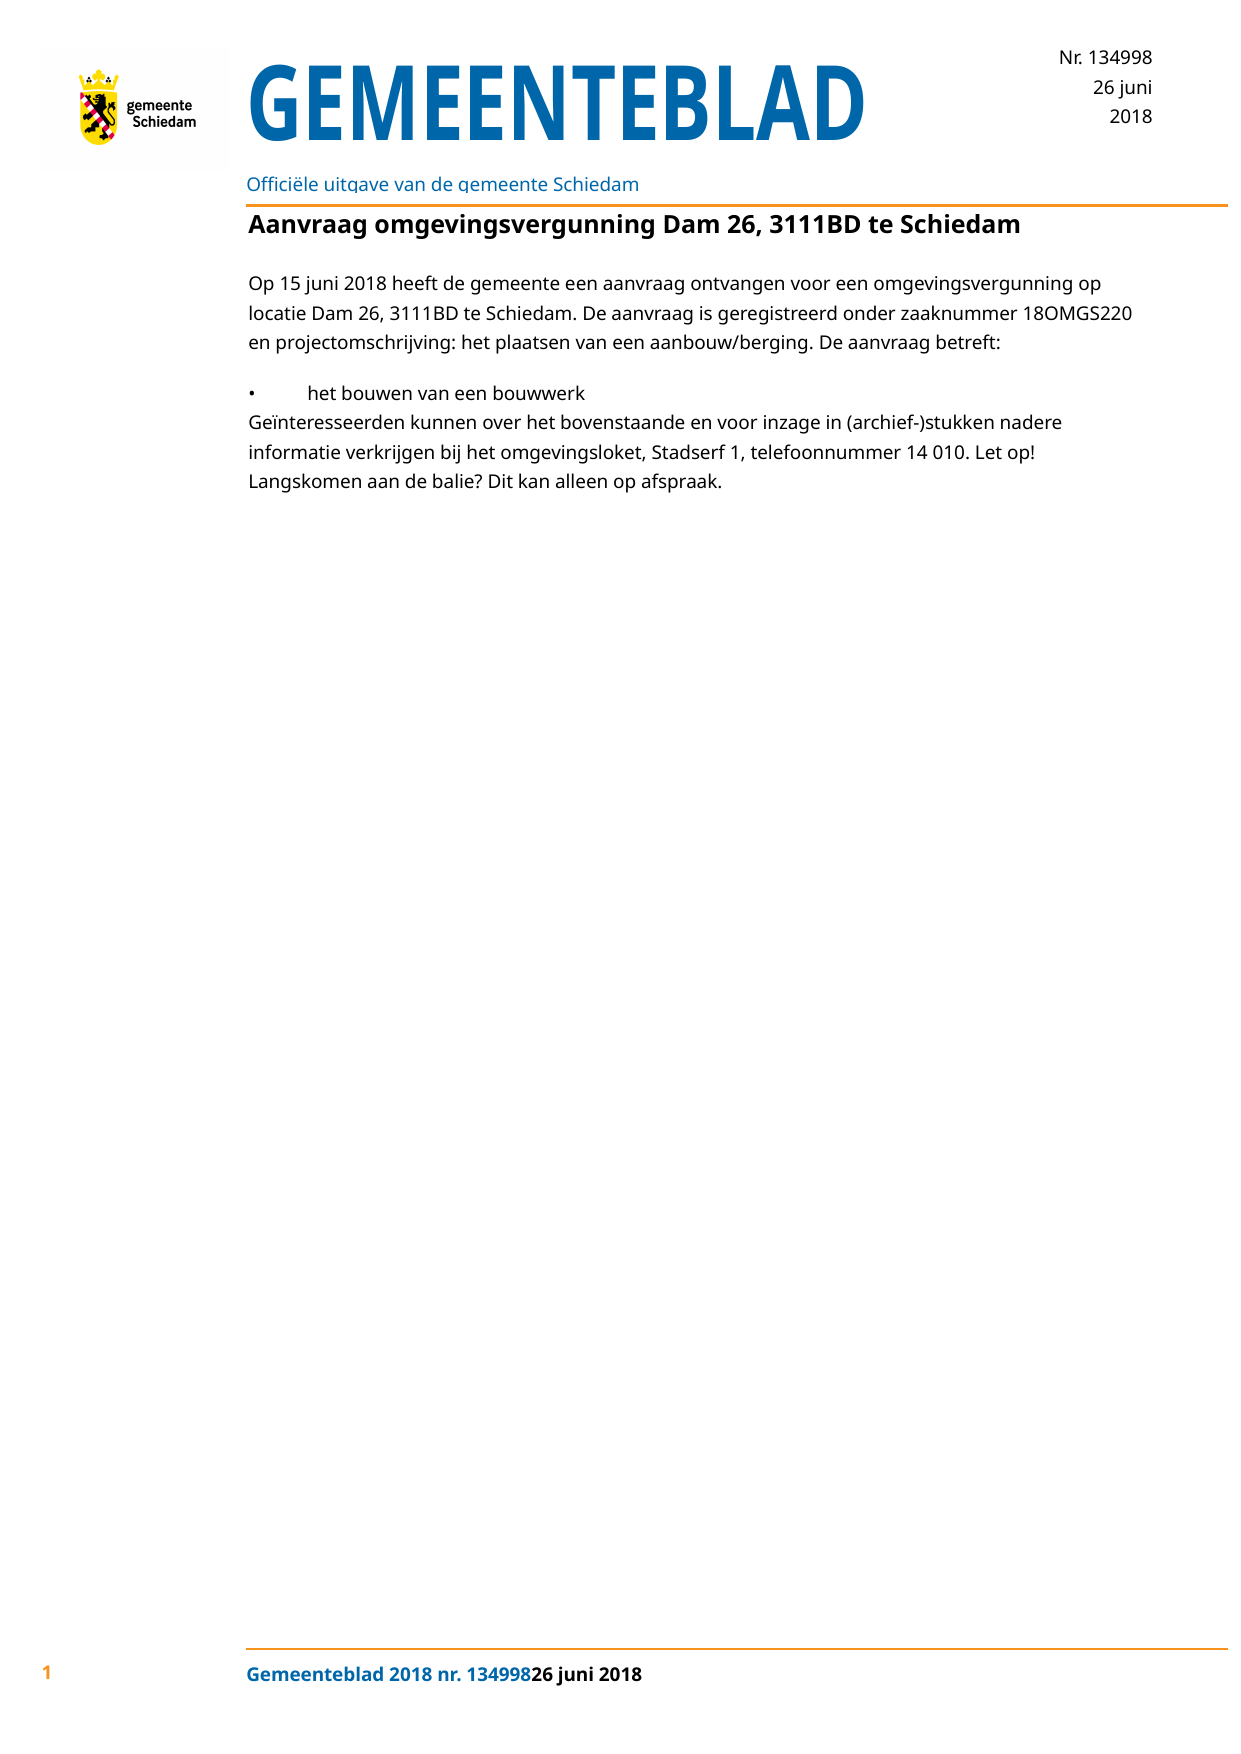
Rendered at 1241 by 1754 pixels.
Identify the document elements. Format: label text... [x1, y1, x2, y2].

list het bouwen van een bouwwerk [248, 380, 1152, 406]
text Geïnteresseerden kunnen over het bovenstaande en voor inzage in (archief-)stukken nadere informatie verkrijgen bij het omgevingsloket, Stadserf 1, telefoonnummer 14 010. Let op! Langskomen aan de balie? Dit kan alleen op afspraak. [248, 409, 1152, 494]
picture [41, 47, 231, 172]
text Op 15 juni 2018 heeft de gemeente een aanvraag ontvangen voor een omgevingsvergunning op locatie Dam 26, 3111BD te Schiedam. De aanvraag is geregistreerd onder zaaknummer 18OMGS220 en projectomschrijving: het plaatsen van een aanbouw/berging. De aanvraag betreft: [248, 270, 1152, 355]
text Aanvraag omgevingsvergunning Dam 26, 3111BD te Schiedam [248, 207, 1152, 241]
